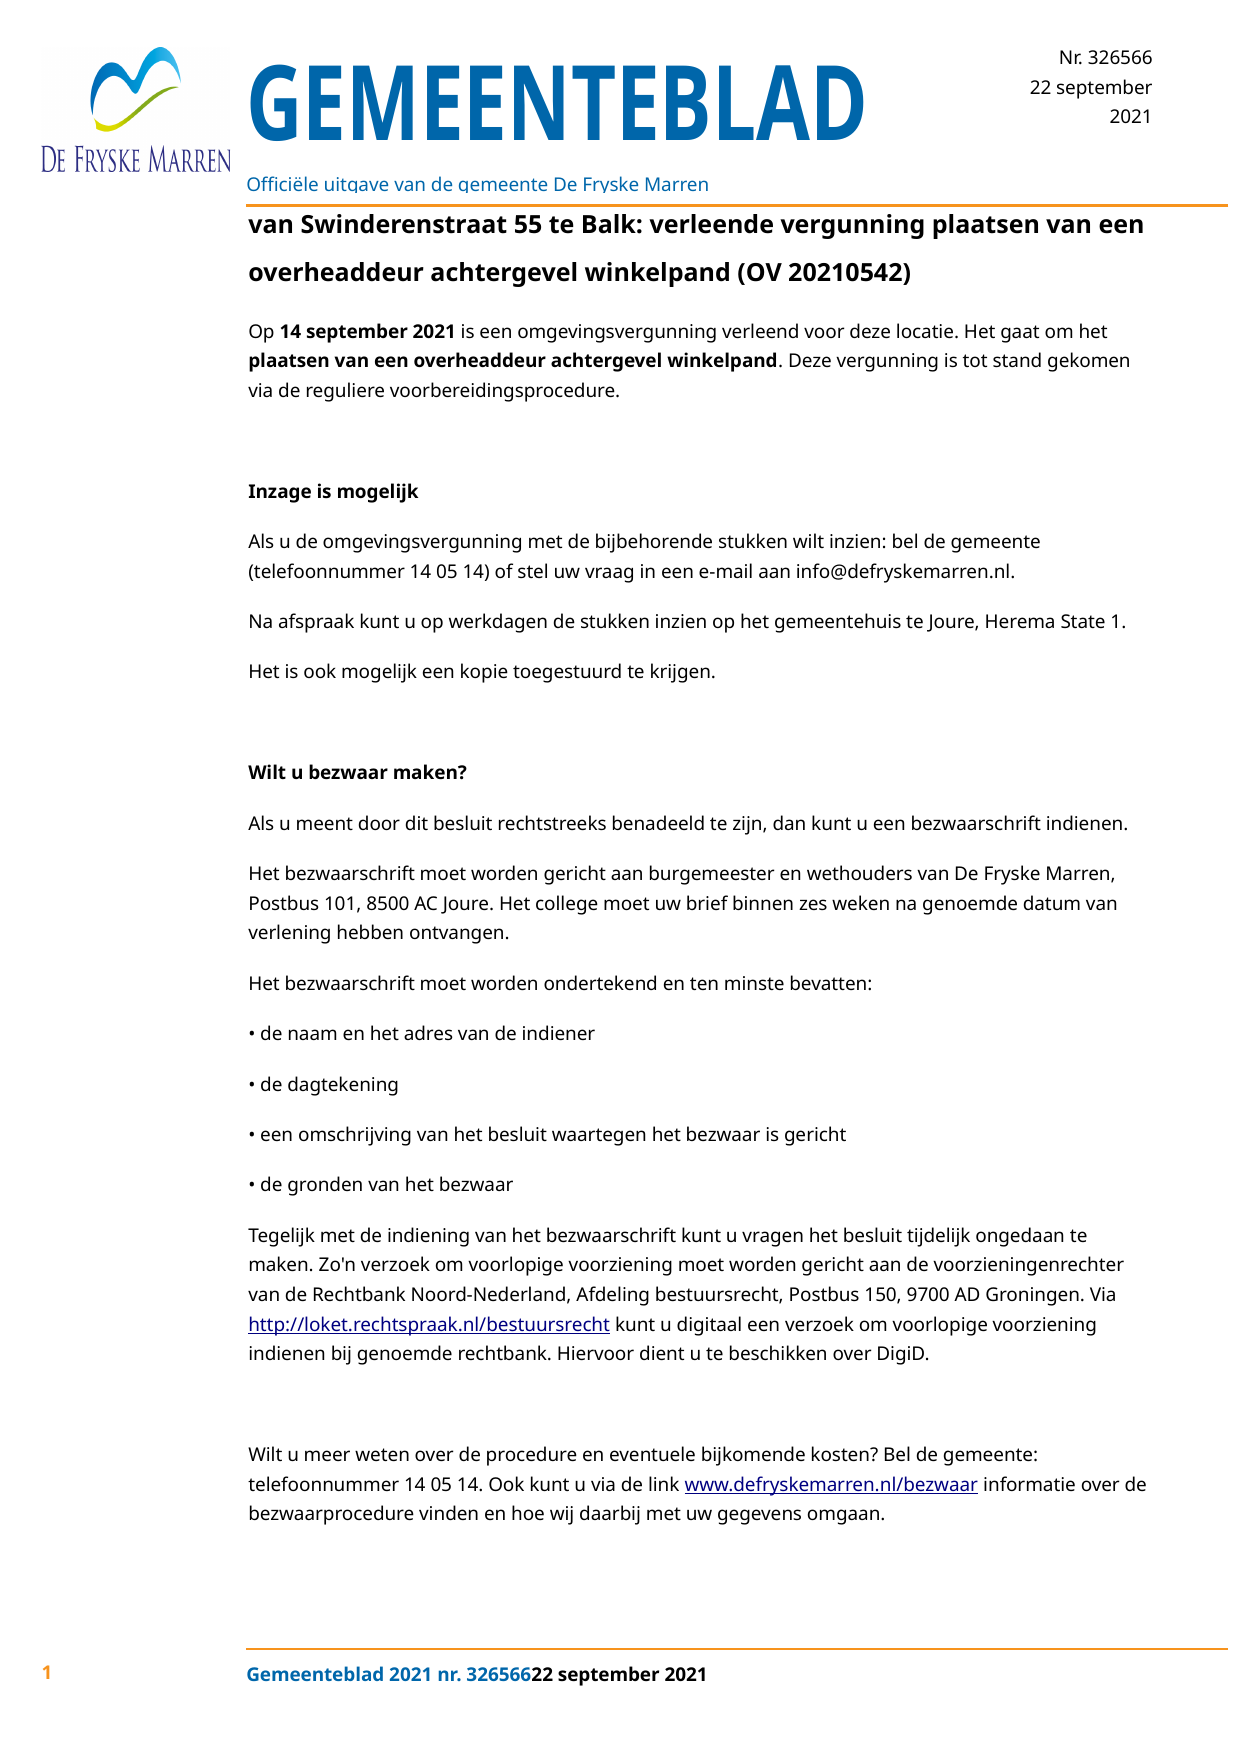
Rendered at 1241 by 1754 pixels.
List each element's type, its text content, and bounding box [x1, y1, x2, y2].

text Als u meent door dit besluit rechtstreeks benadeeld te zijn, dan kunt u een bezwaarschrift indienen. [248, 810, 1152, 836]
text • een omschrijving van het besluit waartegen het bezwaar is gericht [248, 1121, 1152, 1147]
text Na afspraak kunt u op werkdagen de stukken inzien op het gemeentehuis te Joure, Herema State 1. [248, 608, 1152, 634]
text Het bezwaarschrift moet worden ondertekend en ten minste bevatten: [248, 970, 1152, 996]
text Het is ook mogelijk een kopie toegestuurd te krijgen. [248, 659, 1152, 684]
text Wilt u meer weten over de procedure en eventuele bijkomende kosten? Bel de gemeente: telefoonnummer 14 05 14. Ook kunt u via de link www.defryskemarren.nl/bezwaar informatie over de bezwaarprocedure vinden en hoe wij daarbij met uw gegevens omgaan. [248, 1441, 1152, 1526]
text Wilt u bezwaar maken? [248, 759, 1152, 785]
text Op 14 september 2021 is een omgevingsvergunning verleend voor deze locatie. Het gaat om het plaatsen van een overheaddeur achtergevel winkelpand. Deze vergunning is tot stand gekomen via de reguliere voorbereidingsprocedure. [248, 318, 1152, 403]
text van Swinderenstraat 55 te Balk: verleende vergunning plaatsen van een overheaddeur achtergevel winkelpand (OV 20210542) [248, 207, 1152, 288]
text • de gronden van het bezwaar [248, 1172, 1152, 1197]
text • de naam en het adres van de indiener [248, 1020, 1152, 1046]
picture [41, 47, 231, 172]
text Het bezwaarschrift moet worden gericht aan burgemeester en wethouders van De Fryske Marren, Postbus 101, 8500 AC Joure. Het college moet uw brief binnen zes weken na genoemde datum van verlening hebben ontvangen. [248, 860, 1152, 945]
text • de dagtekening [248, 1071, 1152, 1097]
text Inzage is mogelijk [248, 478, 1152, 504]
text Als u de omgevingsvergunning met de bijbehorende stukken wilt inzien: bel de gemeente (telefoonnummer 14 05 14) of stel uw vraag in een e-mail aan info@defryskemarren.nl. [248, 528, 1152, 584]
text Tegelijk met de indiening van het bezwaarschrift kunt u vragen het besluit tijdelijk ongedaan te maken. Zo'n verzoek om voorlopige voorziening moet worden gericht aan de voorzieningenrechter van de Rechtbank Noord-Nederland, Afdeling bestuursrecht, Postbus 150, 9700 AD Groningen. Via http://loket.rechtspraak.nl/bestuursrecht kunt u digitaal een verzoek om voorlopige voorziening indienen bij genoemde rechtbank. Hiervoor dient u te beschikken over DigiD. [248, 1222, 1152, 1366]
